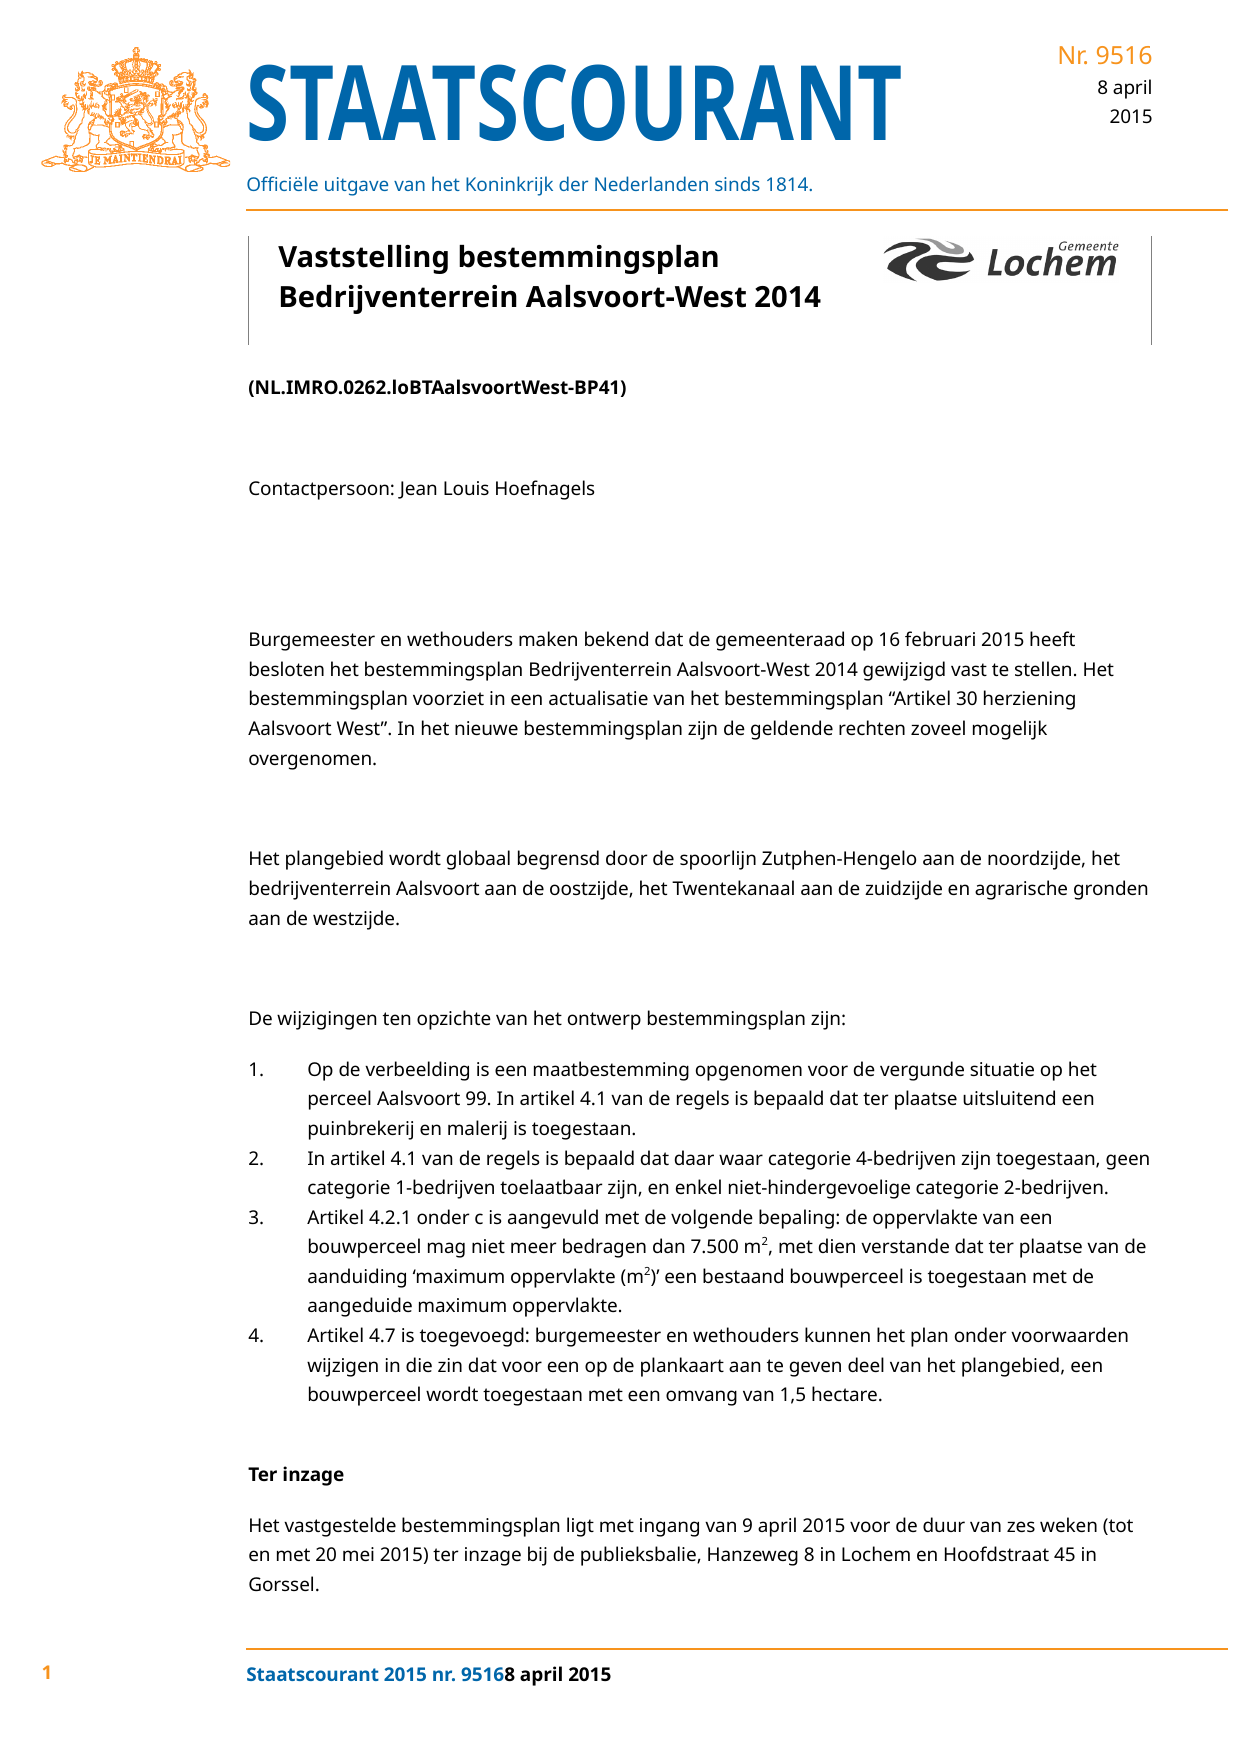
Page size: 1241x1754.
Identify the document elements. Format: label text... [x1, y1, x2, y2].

list In artikel 4.1 van de regels is bepaald dat daar waar categorie 4-bedrijven zijn toegestaan, geen categorie 1-bedrijven toelaatbaar zijn, en enkel niet-hindergevoelige categorie 2-bedrijven. [248, 1145, 1152, 1200]
text (NL.IMRO.0262.loBTAalsvoortWest-BP41) [248, 374, 1152, 400]
picture [882, 236, 1119, 283]
text Burgemeester en wethouders maken bekend dat de gemeenteraad op 16 februari 2015 heeft besloten het bestemmingsplan Bedrijventerrein Aalsvoort-West 2014 gewijzigd vast te stellen. Het bestemmingsplan voorziet in een actualisatie van het bestemmingsplan “Artikel 30 herziening Aalsvoort West”. In het nieuwe bestemmingsplan zijn de geldende rechten zoveel mogelijk overgenomen. [248, 626, 1152, 770]
list Artikel 4.7 is toegevoegd: burgemeester en wethouders kunnen het plan onder voorwaarden wijzigen in die zin dat voor een op de plankaart aan te geven deel van het plangebied, een bouwperceel wordt toegestaan met een omvang van 1,5 hectare. [248, 1322, 1152, 1407]
text Het vastgestelde bestemmingsplan ligt met ingang van 9 april 2015 voor de duur van zes weken (tot en met 20 mei 2015) ter inzage bij de publieksbalie, Hanzeweg 8 in Lochem en Hoofdstraat 45 in Gorssel. [248, 1512, 1152, 1597]
picture [41, 47, 231, 172]
text Het plangebied wordt globaal begrensd door de spoorlijn Zutphen-Hengelo aan de noordzijde, het bedrijventerrein Aalsvoort aan de oostzijde, het Twentekanaal aan de zuidzijde en agrarische gronden aan de westzijde. [248, 846, 1152, 930]
text Contactpersoon: Jean Louis Hoefnagels [248, 475, 1152, 501]
text De wijzigingen ten opzichte van het ontwerp bestemmingsplan zijn: [248, 1006, 1152, 1031]
table_header [850, 236, 1151, 345]
table_header Vaststelling bestemmingsplan Bedrijventerrein Aalsvoort-West 2014 [249, 236, 850, 345]
list Op de verbeelding is een maatbestemming opgenomen voor de vergunde situatie op het perceel Aalsvoort 99. In artikel 4.1 van de regels is bepaald dat ter plaatse uitsluitend een puinbrekerij en malerij is toegestaan. [248, 1056, 1152, 1141]
list Artikel 4.2.1 onder c is aangevuld met de volgende bepaling: de oppervlakte van een bouwperceel mag niet meer bedragen dan 7.500 m2, met dien verstande dat ter plaatse van de aanduiding ‘maximum oppervlakte (m2)’ een bestaand bouwperceel is toegestaan met de aangeduide maximum oppervlakte. [248, 1204, 1152, 1318]
text Ter inzage [248, 1461, 1152, 1487]
